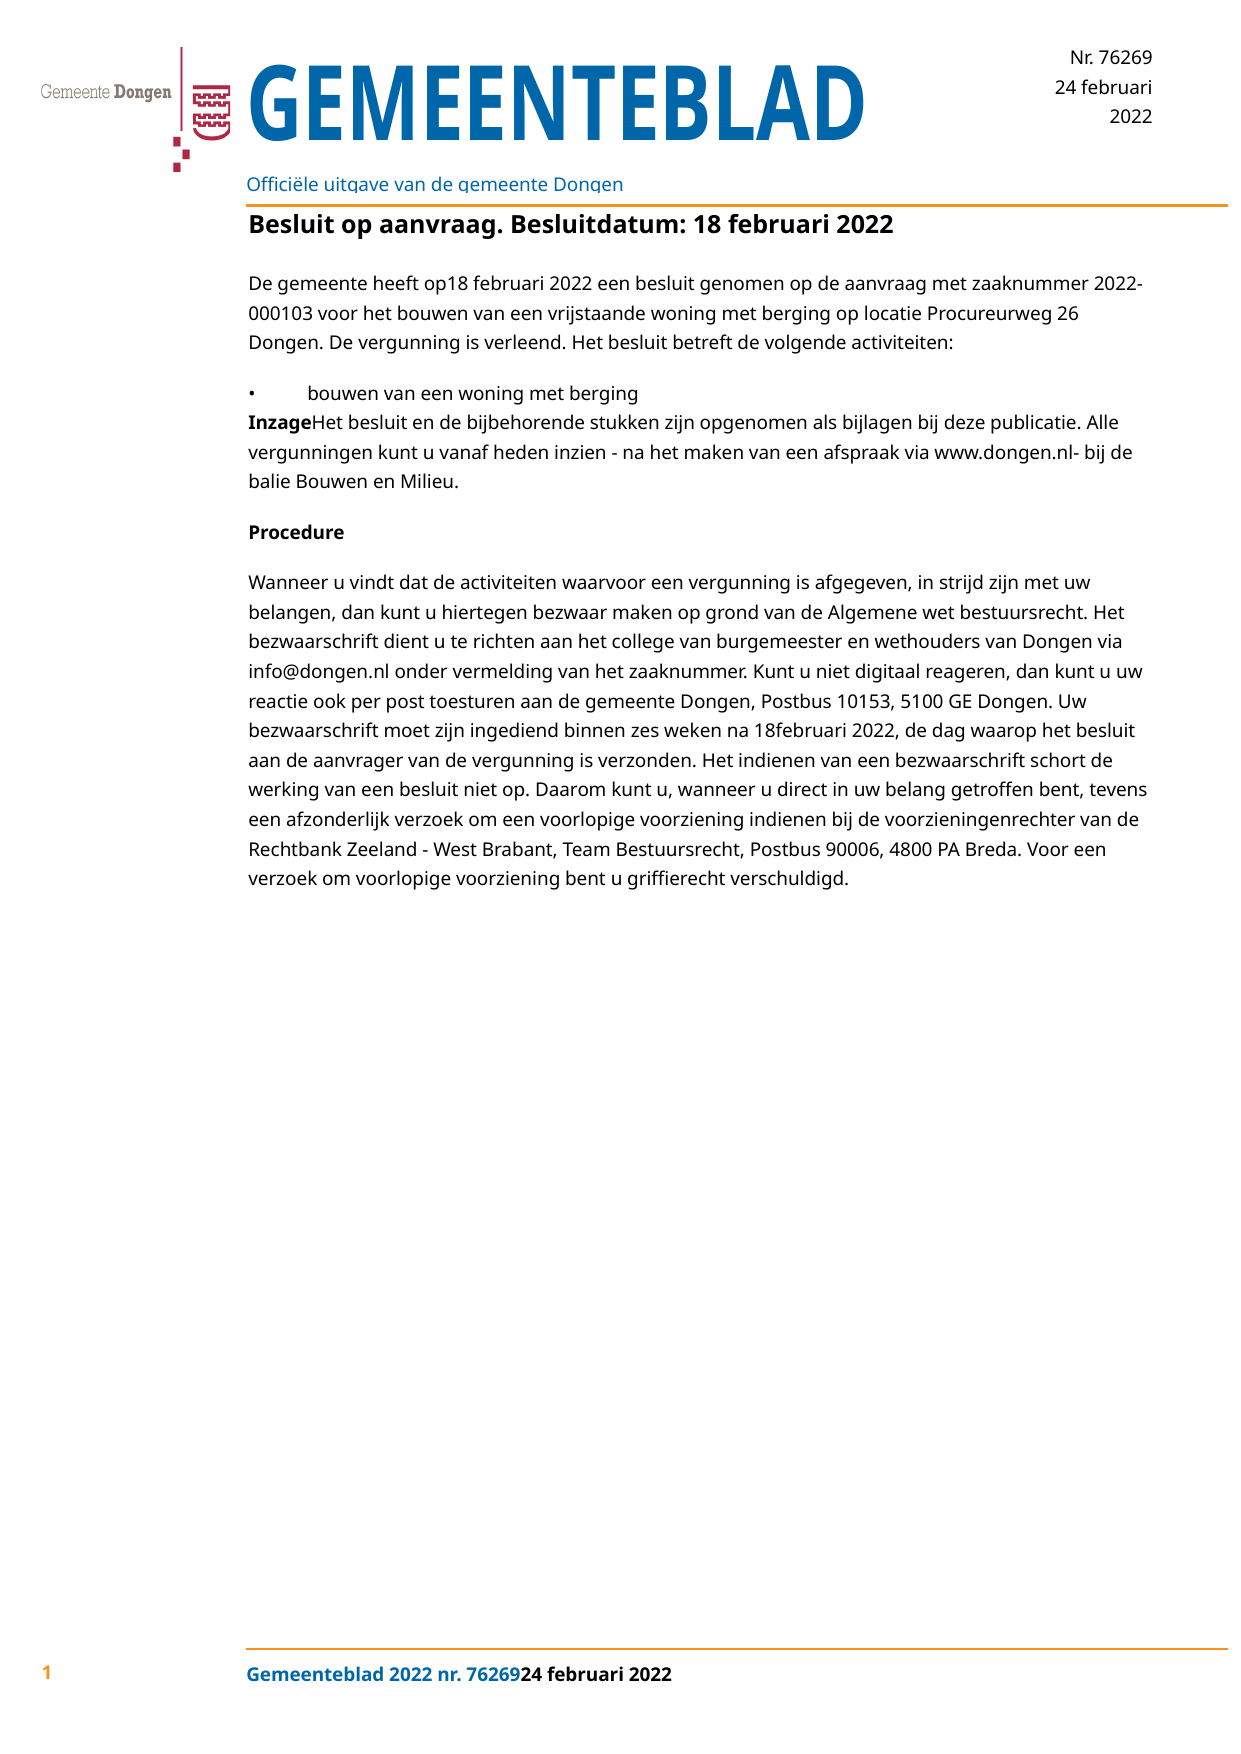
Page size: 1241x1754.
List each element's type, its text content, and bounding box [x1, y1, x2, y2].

text InzageHet besluit en de bijbehorende stukken zijn opgenomen als bijlagen bij deze publicatie. Alle vergunningen kunt u vanaf heden inzien - na het maken van een afspraak via www.dongen.nl- bij de balie Bouwen en Milieu. [248, 409, 1152, 494]
text Wanneer u vindt dat de activiteiten waarvoor een vergunning is afgegeven, in strijd zijn met uw belangen, dan kunt u hiertegen bezwaar maken op grond van de Algemene wet bestuursrecht. Het bezwaarschrift dient u te richten aan het college van burgemeester en wethouders van Dongen via info@dongen.nl onder vermelding van het zaaknummer. Kunt u niet digitaal reageren, dan kunt u uw reactie ook per post toesturen aan de gemeente Dongen, Postbus 10153, 5100 GE Dongen. Uw bezwaarschrift moet zijn ingediend binnen zes weken na 18februari 2022, de dag waarop het besluit aan de aanvrager van de vergunning is verzonden. Het indienen van een bezwaarschrift schort de werking van een besluit niet op. Daarom kunt u, wanneer u direct in uw belang getroffen bent, tevens een afzonderlijk verzoek om een voorlopige voorziening indienen bij de voorzieningenrechter van de Rechtbank Zeeland - West Brabant, Team Bestuursrecht, Postbus 90006, 4800 PA Breda. Voor een verzoek om voorlopige voorziening bent u griffierecht verschuldigd. [248, 569, 1152, 891]
text De gemeente heeft op18 februari 2022 een besluit genomen op de aanvraag met zaaknummer 2022-000103 voor het bouwen van een vrijstaande woning met berging op locatie Procureurweg 26 Dongen. De vergunning is verleend. Het besluit betreft de volgende activiteiten: [248, 270, 1152, 355]
list bouwen van een woning met berging [248, 380, 1152, 406]
picture [41, 47, 231, 172]
text Besluit op aanvraag. Besluitdatum: 18 februari 2022 [248, 207, 1152, 241]
text Procedure [248, 519, 1152, 545]
